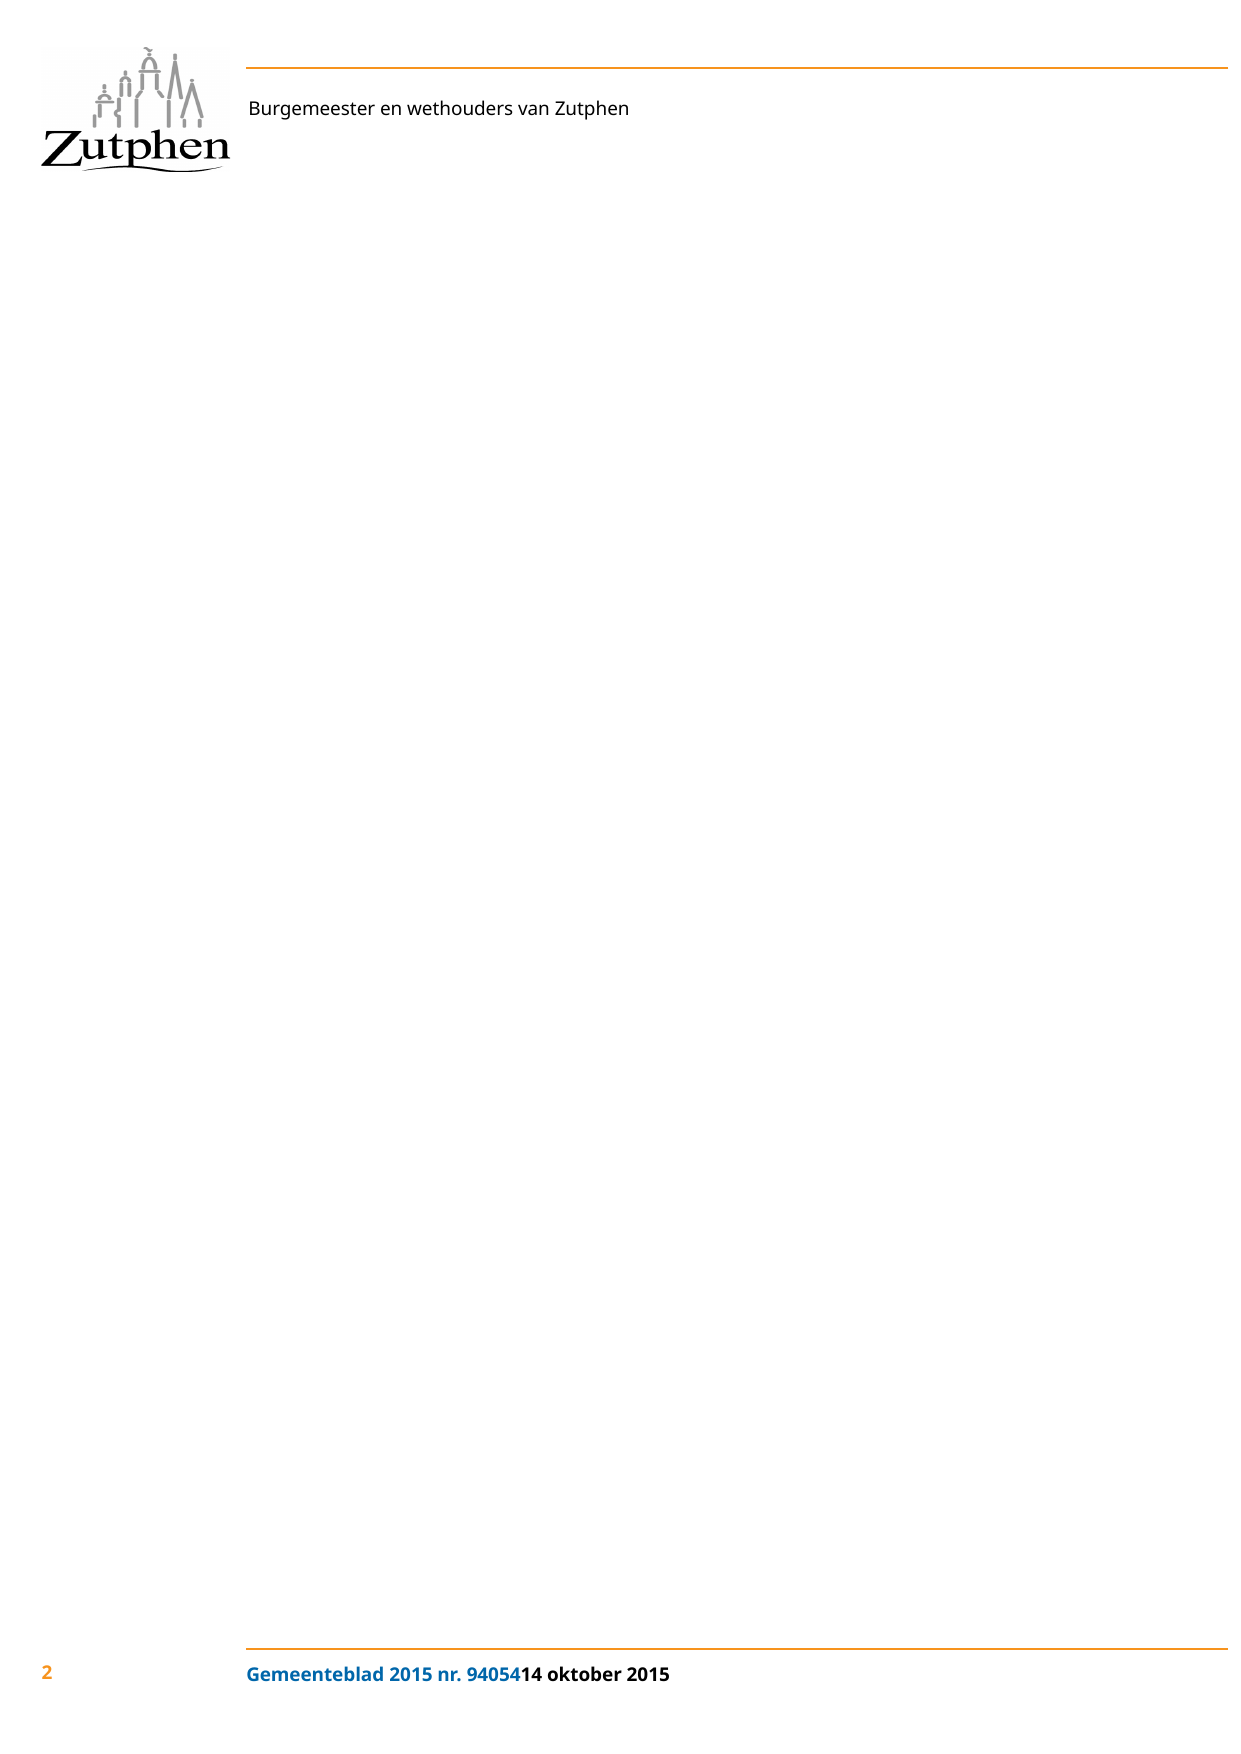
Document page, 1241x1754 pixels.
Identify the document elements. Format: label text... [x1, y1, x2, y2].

text Burgemeester en wethouders van Zutphen [248, 95, 1152, 121]
picture [41, 47, 231, 172]
